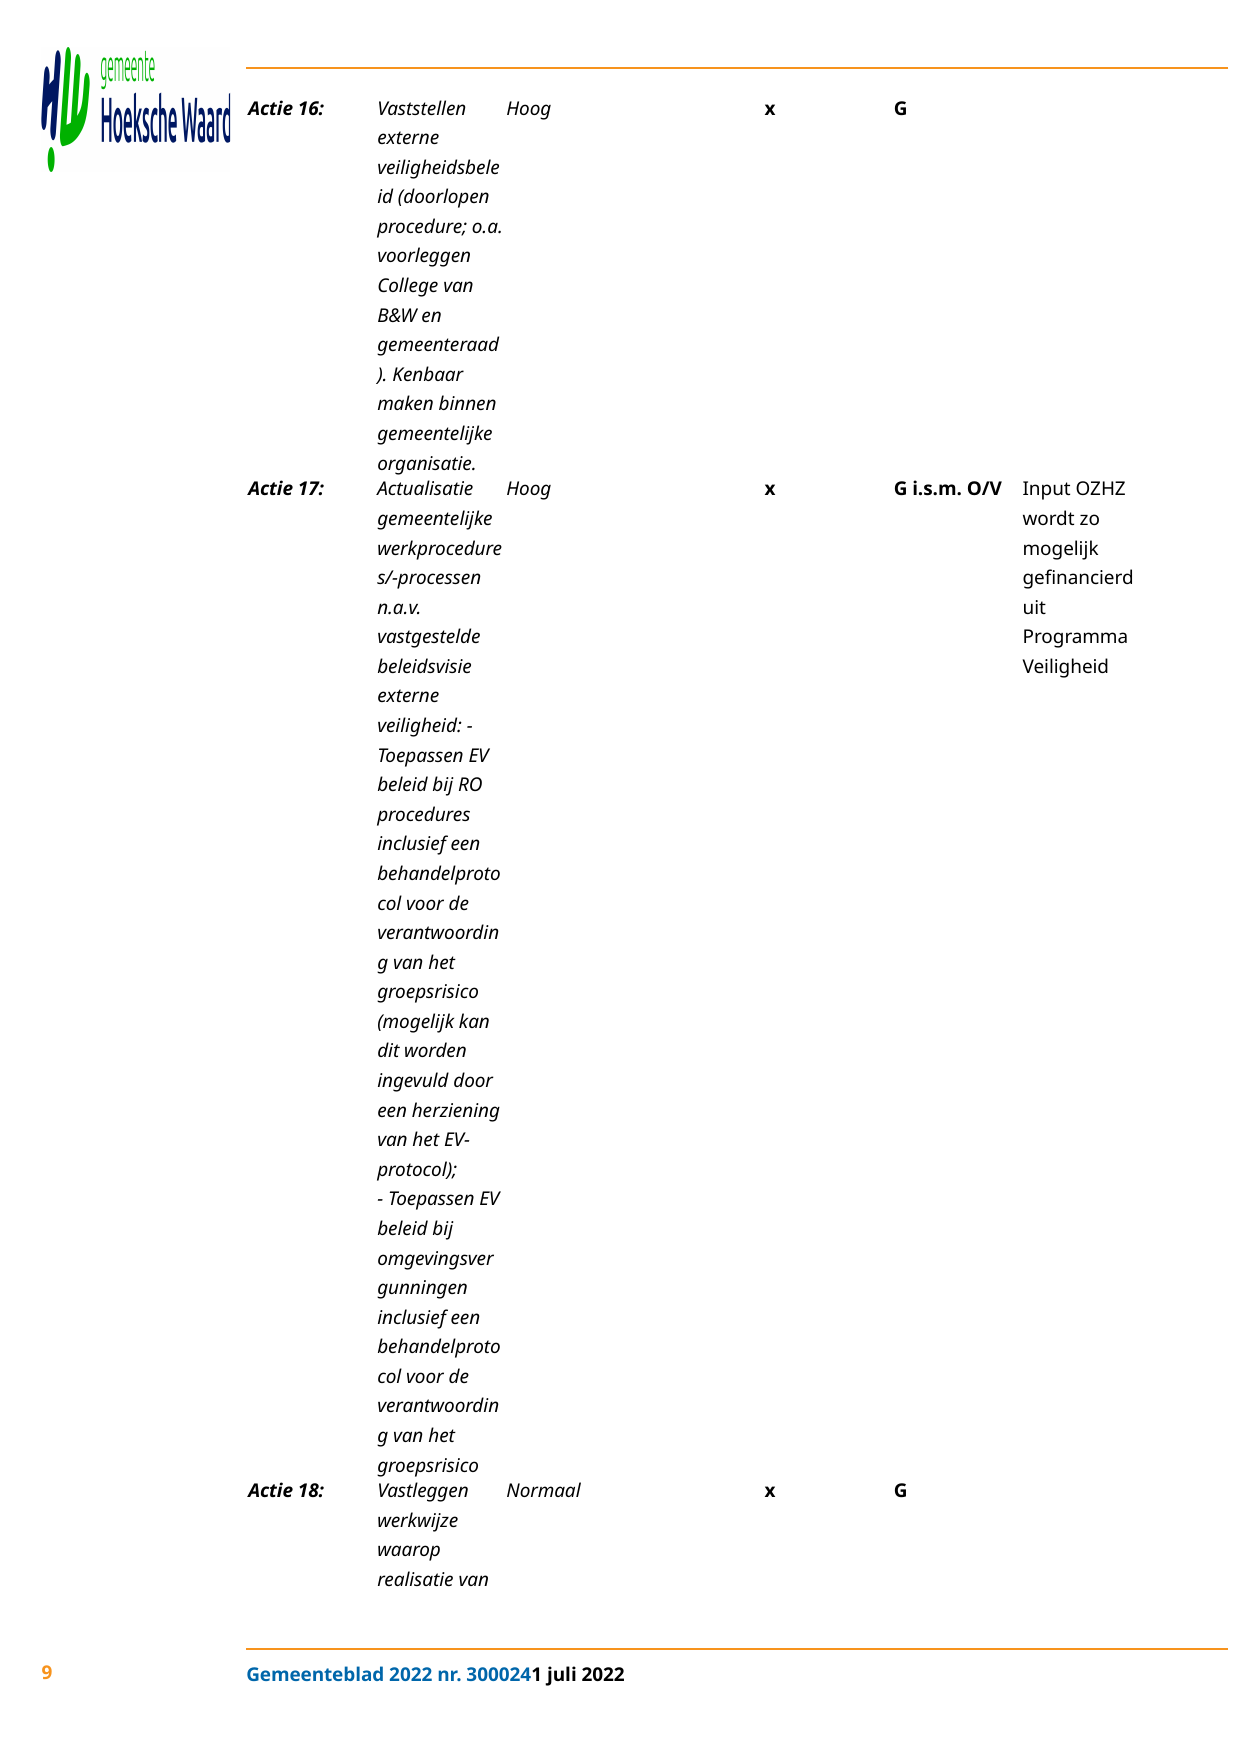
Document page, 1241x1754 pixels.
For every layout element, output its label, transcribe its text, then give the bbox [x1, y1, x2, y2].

table_cell [635, 95, 764, 476]
table_cell Vaststellen externe veiligheidsbeleid (doorlopen procedure; o.a. voorleggen College van B&W en gemeenteraad). Kenbaar maken binnen gemeentelijke organisatie. [377, 95, 506, 476]
table_cell G i.s.m. O/V [894, 476, 1022, 1477]
table_cell G [894, 1478, 1022, 1592]
table_cell Vastleggen werkwijze waarop realisatie van [377, 1478, 506, 1592]
table_cell Normaal [506, 1478, 635, 1592]
table_cell Hoog [506, 476, 635, 1477]
table_cell Actie 18: [248, 1478, 377, 1592]
picture [41, 47, 231, 172]
table_cell Hoog [506, 95, 635, 476]
table_cell [635, 1478, 764, 1592]
table_cell Actie 17: [248, 476, 377, 1477]
table_cell x [764, 1478, 893, 1592]
table_cell [1023, 1478, 1152, 1592]
table_cell G [894, 95, 1022, 476]
table_cell x [764, 476, 893, 1477]
table_cell x [764, 95, 893, 476]
table_cell [1023, 95, 1152, 476]
table_cell Actualisatie gemeentelijke werkprocedures/-processen n.a.v. vastgestelde beleidsvisie externe veiligheid: - Toepassen EV beleid bij RO procedures inclusief een behandelprotocol voor de verantwoording van het groepsrisico (mogelijk kan dit worden ingevuld door een herziening van het EV-protocol); - Toepassen EV beleid bij omgevingsvergunningen inclusief een behandelprotocol voor de verantwoording van het groepsrisico [377, 476, 506, 1477]
table_cell [635, 476, 764, 1477]
table_cell Actie 16: [248, 95, 377, 476]
table_cell Input OZHZ wordt zo mogelijk gefinancierd uit Programma Veiligheid [1023, 476, 1152, 1477]
